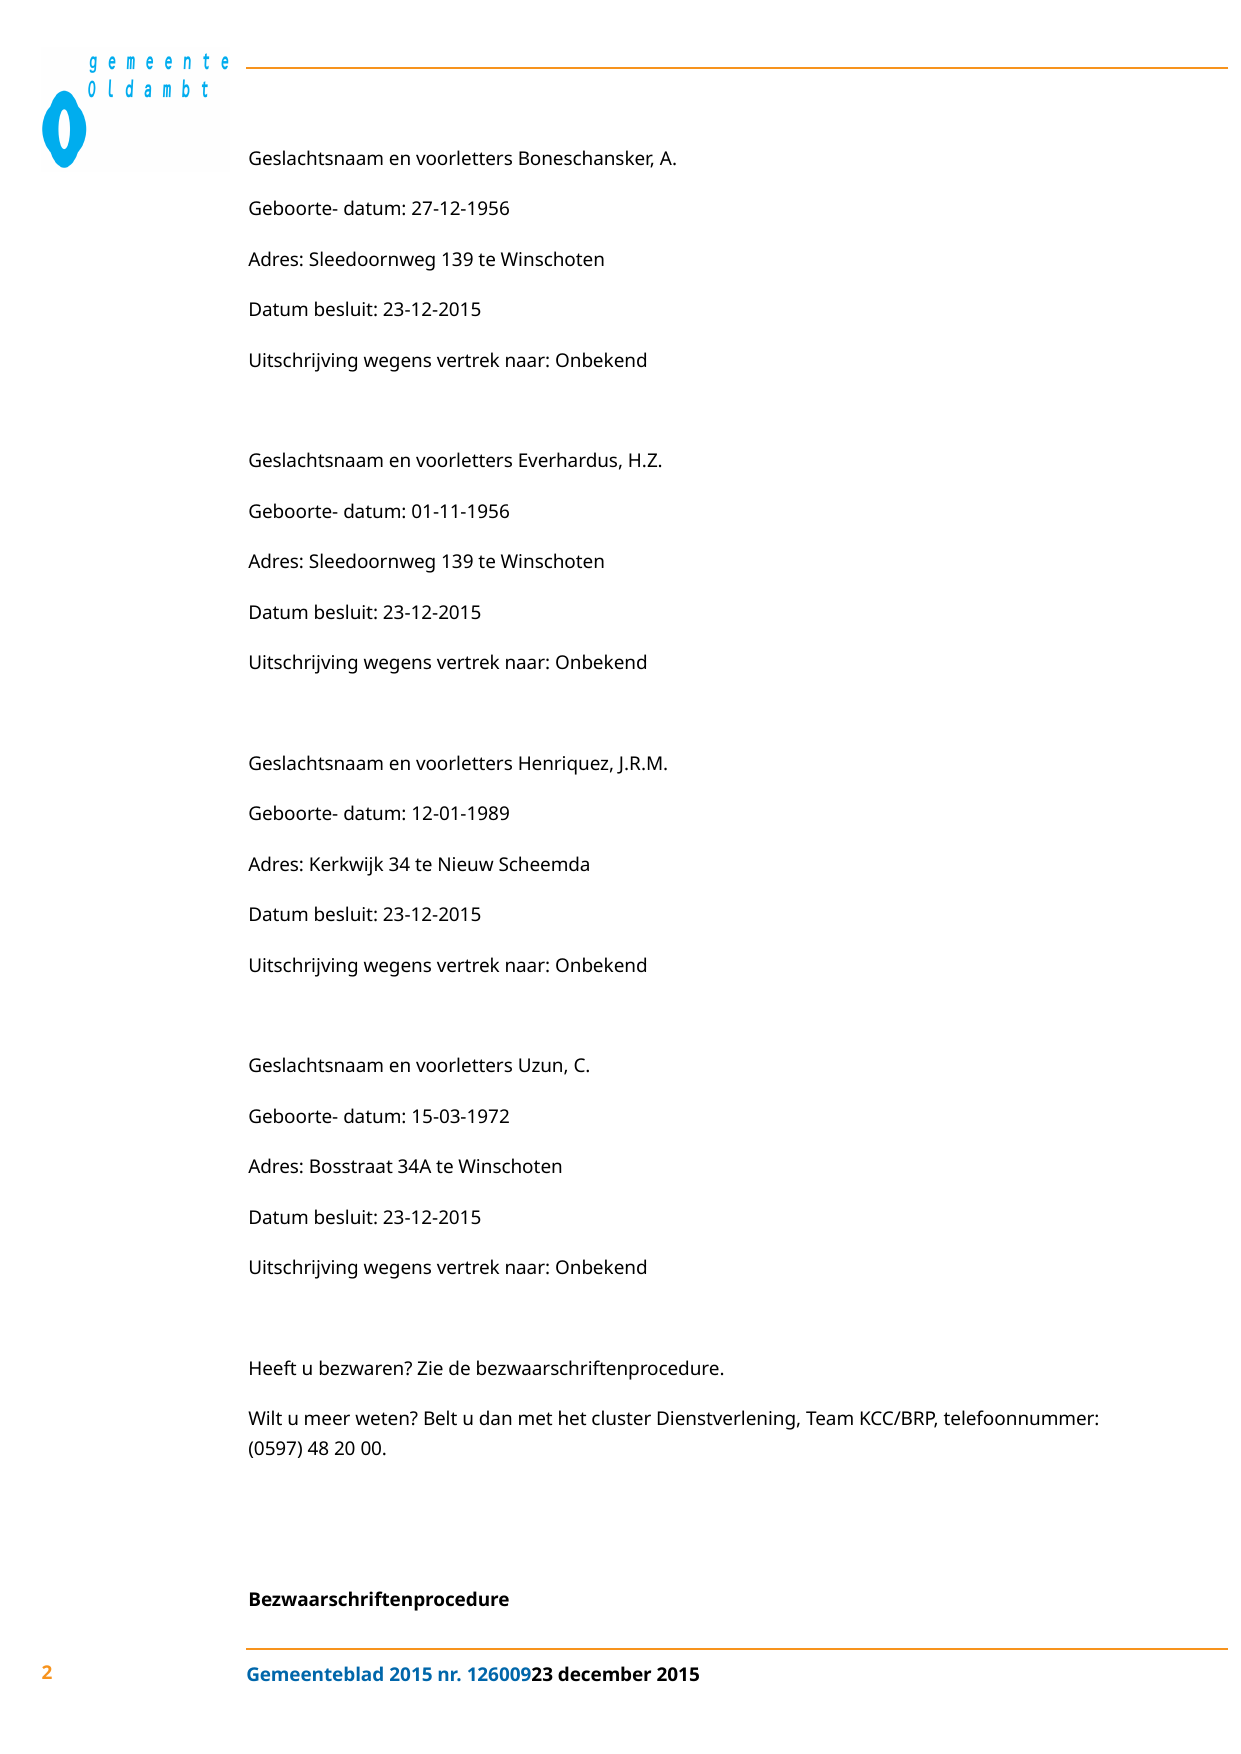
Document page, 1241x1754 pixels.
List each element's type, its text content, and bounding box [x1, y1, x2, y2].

text Adres: Bosstraat 34A te Winschoten [248, 1153, 1152, 1179]
text Adres: Kerkwijk 34 te Nieuw Scheemda [248, 851, 1152, 877]
text Uitschrijving wegens vertrek naar: Onbekend [248, 952, 1152, 978]
text Datum besluit: 23-12-2015 [248, 599, 1152, 625]
text Wilt u meer weten? Belt u dan met het cluster Dienstverlening, Team KCC/BRP, telefoonnummer: (0597) 48 20 00. [248, 1406, 1152, 1461]
text Geboorte- datum: 27-12-1956 [248, 196, 1152, 221]
text Uitschrijving wegens vertrek naar: Onbekend [248, 347, 1152, 373]
text Datum besluit: 23-12-2015 [248, 296, 1152, 322]
text Heeft u bezwaren? Zie de bezwaarschriftenprocedure. [248, 1355, 1152, 1381]
text Geboorte- datum: 01-11-1956 [248, 498, 1152, 524]
text Geslachtsnaam en voorletters Boneschansker, A. [248, 145, 1152, 171]
text Datum besluit: 23-12-2015 [248, 901, 1152, 927]
text Geslachtsnaam en voorletters Everhardus, H.Z. [248, 448, 1152, 473]
text Bezwaarschriftenprocedure [248, 1586, 1152, 1612]
text Geslachtsnaam en voorletters Henriquez, J.R.M. [248, 750, 1152, 776]
text Geboorte- datum: 15-03-1972 [248, 1103, 1152, 1129]
text Uitschrijving wegens vertrek naar: Onbekend [248, 649, 1152, 675]
text Geslachtsnaam en voorletters Uzun, C. [248, 1053, 1152, 1078]
text Adres: Sleedoornweg 139 te Winschoten [248, 246, 1152, 272]
text Datum besluit: 23-12-2015 [248, 1204, 1152, 1230]
text Geboorte- datum: 12-01-1989 [248, 801, 1152, 826]
picture [41, 47, 231, 172]
text Adres: Sleedoornweg 139 te Winschoten [248, 548, 1152, 574]
text Uitschrijving wegens vertrek naar: Onbekend [248, 1254, 1152, 1280]
